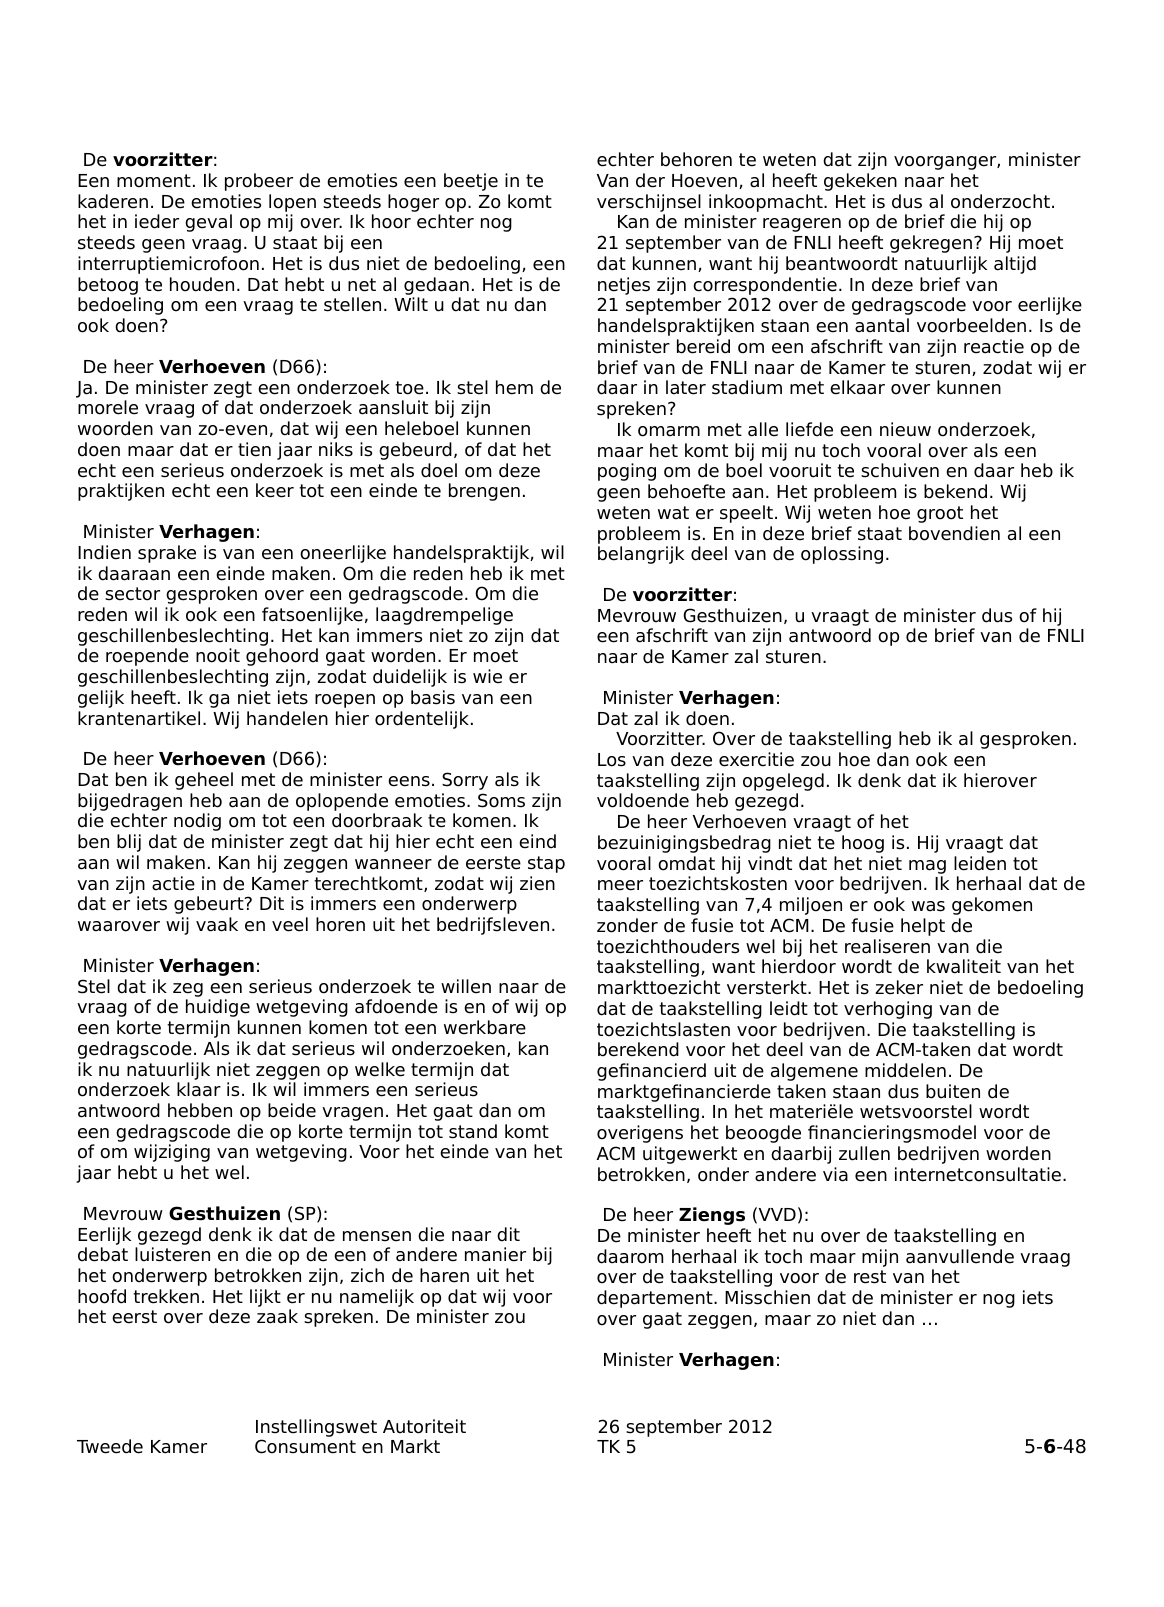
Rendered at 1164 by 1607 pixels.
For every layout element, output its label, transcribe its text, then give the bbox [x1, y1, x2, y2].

text Ja. De minister zegt een onderzoek toe. Ik stel hem de morele vraag of dat onderzoek aansluit bij zijn woorden van zo-even, dat wij een heleboel kunnen doen maar dat er tien jaar niks is gebeurd, of dat het echt een serieus onderzoek is met als doel om deze praktijken echt een keer tot een einde te brengen. [77, 377, 567, 502]
text Mevrouw Gesthuizen, u vraagt de minister dus of hij een afschrift van zijn antwoord op de brief van de FNLI naar de Kamer zal sturen. [596, 606, 1087, 668]
text De voorzitter: [77, 150, 567, 171]
text Dat zal ik doen. [596, 708, 1087, 729]
text Minister Verhagen: [596, 688, 1087, 708]
text Ik omarm met alle liefde een nieuw onderzoek, maar het komt bij mij nu toch vooral over als een poging om de boel vooruit te schuiven en daar heb ik geen behoefte aan. Het probleem is bekend. Wij weten wat er speelt. Wij weten hoe groot het probleem is. En in deze brief staat bovendien al een belangrijk deel van de oplossing. [596, 420, 1087, 565]
text De heer Ziengs (VVD): [596, 1205, 1087, 1226]
text Mevrouw Gesthuizen (SP): [77, 1204, 567, 1224]
text Indien sprake is van een oneerlijke handelspraktijk, wil ik daaraan een einde maken. Om die reden heb ik met de sector gesproken over een gedragscode. Om die reden wil ik ook een fatsoenlijke, laagdrempelige geschillenbeslechting. Het kan immers niet zo zijn dat de roepende nooit gehoord gaat worden. Er moet geschillenbeslechting zijn, zodat duidelijk is wie er gelijk heeft. Ik ga niet iets roepen op basis van een krantenartikel. Wij handelen hier ordentelijk. [77, 543, 567, 729]
text De voorzitter: [596, 585, 1087, 606]
text De minister heeft het nu over de taakstelling en daarom herhaal ik toch maar mijn aanvullende vraag over de taakstelling voor de rest van het departement. Misschien dat de minister er nog iets over gaat zeggen, maar zo niet dan … [596, 1226, 1087, 1329]
text Een moment. Ik probeer de emoties een beetje in te kaderen. De emoties lopen steeds hoger op. Zo komt het in ieder geval op mij over. Ik hoor echter nog steeds geen vraag. U staat bij een interruptiemicrofoon. Het is dus niet de bedoeling, een betoog te houden. Dat hebt u net al gedaan. Het is de bedoeling om een vraag te stellen. Wilt u dat nu dan ook doen? [77, 171, 567, 337]
text Minister Verhagen: [596, 1349, 1087, 1370]
text echter behoren te weten dat zijn voorganger, minister Van der Hoeven, al heeft gekeken naar het verschijnsel inkoopmacht. Het is dus al onderzocht. [596, 150, 1087, 212]
text Eerlijk gezegd denk ik dat de mensen die naar dit debat luisteren en die op de een of andere manier bij het onderwerp betrokken zijn, zich de haren uit het hoofd trekken. Het lijkt er nu namelijk op dat wij voor het eerst over deze zaak spreken. De minister zou [77, 1224, 567, 1328]
text Minister Verhagen: [77, 956, 567, 976]
text De heer Verhoeven (D66): [77, 749, 567, 770]
text Kan de minister reageren op de brief die hij op 21 september van de FNLI heeft gekregen? Hij moet dat kunnen, want hij beantwoordt natuurlijk altijd netjes zijn correspondentie. In deze brief van 21 september 2012 over de gedragscode voor eerlijke handelspraktijken staan een aantal voorbeelden. Is de minister bereid om een afschrift van zijn reactie op de brief van de FNLI naar de Kamer te sturen, zodat wij er daar in later stadium met elkaar over kunnen spreken? [596, 212, 1087, 420]
text Voorzitter. Over de taakstelling heb ik al gesproken. Los van deze exercitie zou hoe dan ook een taakstelling zijn opgelegd. Ik denk dat ik hierover voldoende heb gezegd. [596, 729, 1087, 812]
text De heer Verhoeven (D66): [77, 357, 567, 377]
text De heer Verhoeven vraagt of het bezuinigingsbedrag niet te hoog is. Hij vraagt dat vooral omdat hij vindt dat het niet mag leiden tot meer toezichtskosten voor bedrijven. Ik herhaal dat de taakstelling van 7,4 miljoen er ook was gekomen zonder de fusie tot ACM. De fusie helpt de toezichthouders wel bij het realiseren van die taakstelling, want hierdoor wordt de kwaliteit van het markttoezicht versterkt. Het is zeker niet de bedoeling dat de taakstelling leidt tot verhoging van de toezichtslasten voor bedrijven. Die taakstelling is berekend voor het deel van de ACM-taken dat wordt gefinancierd uit de algemene middelen. De marktgefinancierde taken staan dus buiten de taakstelling. In het materiële wetsvoorstel wordt overigens het beoogde financieringsmodel voor de ACM uitgewerkt en daarbij zullen bedrijven worden betrokken, onder andere via een internetconsultatie. [596, 812, 1087, 1185]
text Minister Verhagen: [77, 522, 567, 543]
text Dat ben ik geheel met de minister eens. Sorry als ik bijgedragen heb aan de oplopende emoties. Soms zijn die echter nodig om tot een doorbraak te komen. Ik ben blij dat de minister zegt dat hij hier echt een eind aan wil maken. Kan hij zeggen wanneer de eerste stap van zijn actie in de Kamer terechtkomt, zodat wij zien dat er iets gebeurt? Dit is immers een onderwerp waarover wij vaak en veel horen uit het bedrijfsleven. [77, 770, 567, 936]
text Stel dat ik zeg een serieus onderzoek te willen naar de vraag of de huidige wetgeving afdoende is en of wij op een korte termijn kunnen komen tot een werkbare gedragscode. Als ik dat serieus wil onderzoeken, kan ik nu natuurlijk niet zeggen op welke termijn dat onderzoek klaar is. Ik wil immers een serieus antwoord hebben op beide vragen. Het gaat dan om een gedragscode die op korte termijn tot stand komt of om wijziging van wetgeving. Voor het einde van het jaar hebt u het wel. [77, 976, 567, 1184]
